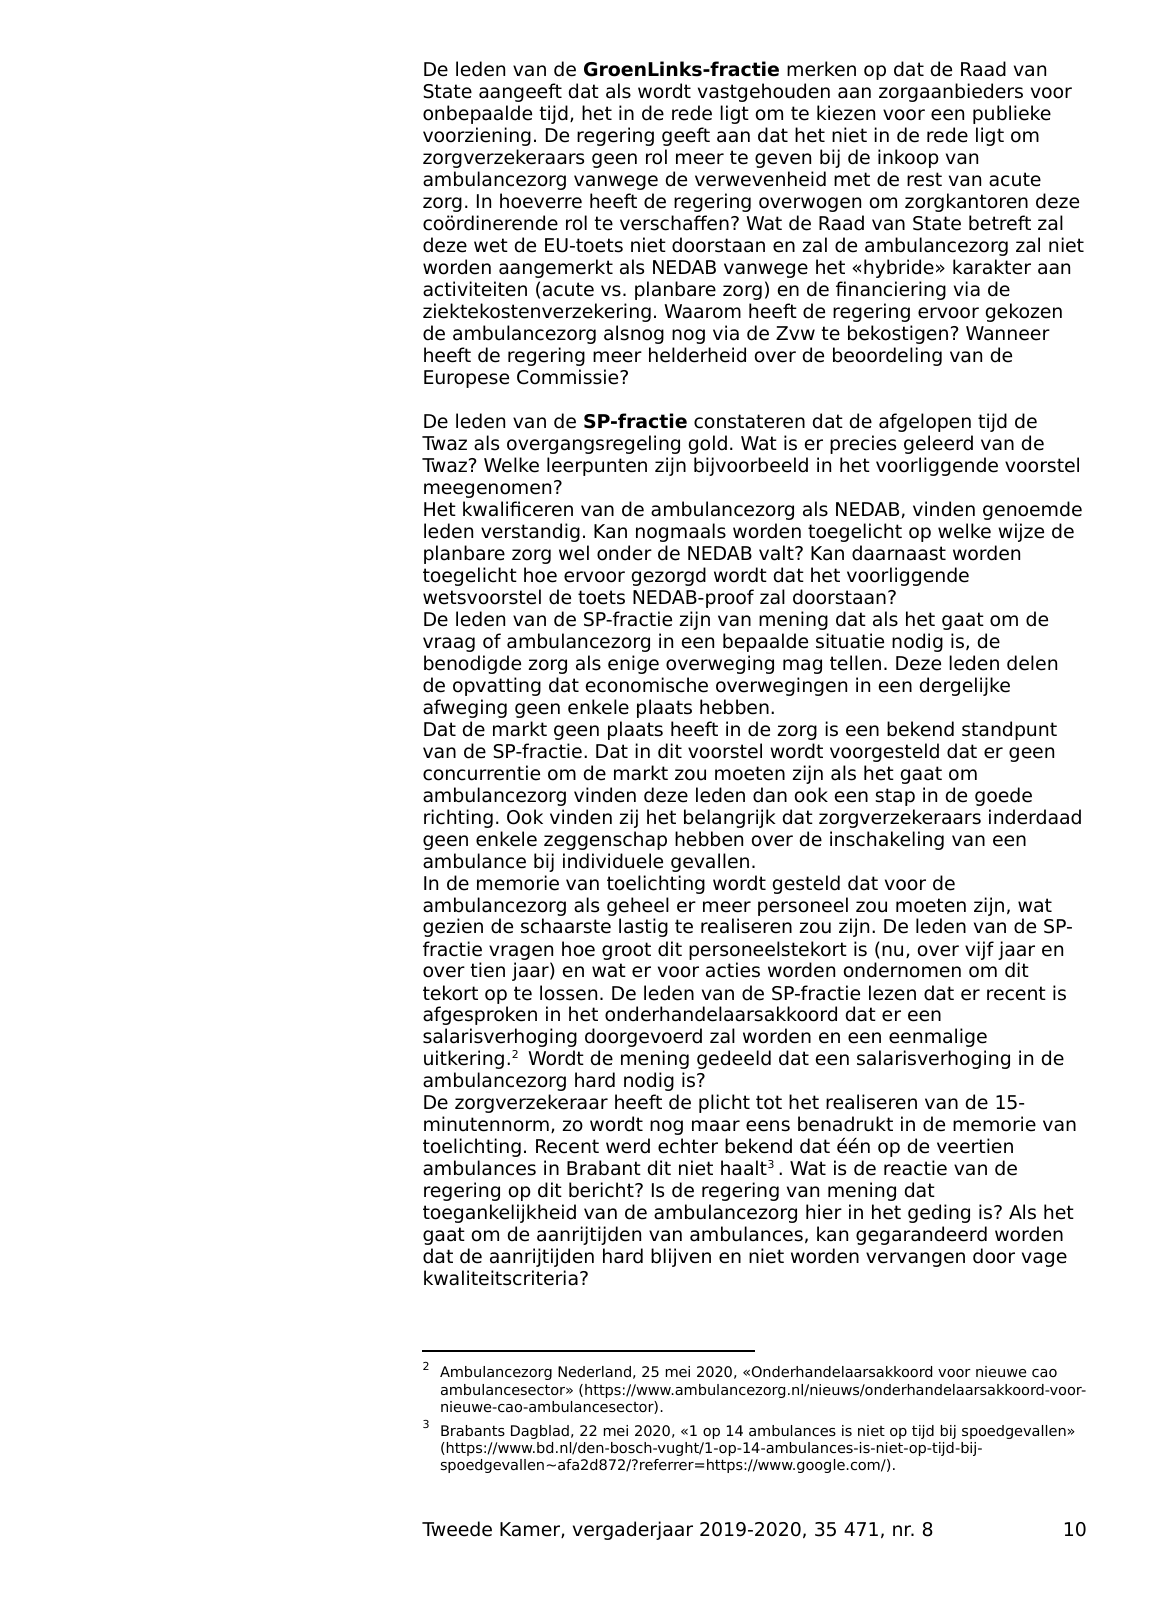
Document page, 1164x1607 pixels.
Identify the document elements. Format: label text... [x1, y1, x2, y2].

text Ambulancezorg Nederland, 25 mei 2020, «Onderhandelaarsakkoord voor nieuwe cao ambulancesector» (https://www.ambulancezorg.nl/nieuws/onderhandelaarsakkoord-voor-nieuwe-cao-ambulancesector). [422, 1360, 1087, 1416]
text De leden van de SP-fractie constateren dat de afgelopen tijd de Twaz als overgangsregeling gold. Wat is er precies geleerd van de Twaz? Welke leerpunten zijn bijvoorbeeld in het voorliggende voorstel meegenomen? [422, 411, 1087, 499]
text In de memorie van toelichting wordt gesteld dat voor de ambulancezorg als geheel er meer personeel zou moeten zijn, wat gezien de schaarste lastig te realiseren zou zijn. De leden van de SP-fractie vragen hoe groot dit personeelstekort is (nu, over vijf jaar en over tien jaar) en wat er voor acties worden ondernomen om dit tekort op te lossen. De leden van de SP-fractie lezen dat er recent is afgesproken in het onderhandelaarsakkoord dat er een salarisverhoging doorgevoerd zal worden en een eenmalige uitkering. Wordt de mening gedeeld dat een salarisverhoging in de ambulancezorg hard nodig is? [422, 872, 1087, 1092]
text Het kwalificeren van de ambulancezorg als NEDAB, vinden genoemde leden verstandig. Kan nogmaals worden toegelicht op welke wijze de planbare zorg wel onder de NEDAB valt? Kan daarnaast worden toegelicht hoe ervoor gezorgd wordt dat het voorliggende wetsvoorstel de toets NEDAB-proof zal doorstaan? [422, 499, 1087, 609]
text De leden van de GroenLinks-fractie merken op dat de Raad van State aangeeft dat als wordt vastgehouden aan zorgaanbieders voor onbepaalde tijd, het in de rede ligt om te kiezen voor een publieke voorziening. De regering geeft aan dat het niet in de rede ligt om zorgverzekeraars geen rol meer te geven bij de inkoop van ambulancezorg vanwege de verwevenheid met de rest van acute zorg. In hoeverre heeft de regering overwogen om zorgkantoren deze coördinerende rol te verschaffen? Wat de Raad van State betreft zal deze wet de EU-toets niet doorstaan en zal de ambulancezorg zal niet worden aangemerkt als NEDAB vanwege het «hybride» karakter aan activiteiten (acute vs. planbare zorg) en de financiering via de ziektekostenverzekering. Waarom heeft de regering ervoor gekozen de ambulancezorg alsnog nog via de Zvw te bekostigen? Wanneer heeft de regering meer helderheid over de beoordeling van de Europese Commissie? [422, 59, 1087, 389]
text Dat de markt geen plaats heeft in de zorg is een bekend standpunt van de SP-fractie. Dat in dit voorstel wordt voorgesteld dat er geen concurrentie om de markt zou moeten zijn als het gaat om ambulancezorg vinden deze leden dan ook een stap in de goede richting. Ook vinden zij het belangrijk dat zorgverzekeraars inderdaad geen enkele zeggenschap hebben over de inschakeling van een ambulance bij individuele gevallen. [422, 719, 1087, 872]
text Brabants Dagblad, 22 mei 2020, «1 op 14 ambulances is niet op tijd bij spoedgevallen» (https://www.bd.nl/den-bosch-vught/1-op-14-ambulances-is-niet-op-tijd-bij-spoedgevallen~afa2d872/?referrer=https://www.google.com/). [422, 1418, 1087, 1474]
text De zorgverzekeraar heeft de plicht tot het realiseren van de 15-minutennorm, zo wordt nog maar eens benadrukt in de memorie van toelichting. Recent werd echter bekend dat één op de veertien ambulances in Brabant dit niet haalt. Wat is de reactie van de regering op dit bericht? Is de regering van mening dat toegankelijkheid van de ambulancezorg hier in het geding is? Als het gaat om de aanrijtijden van ambulances, kan gegarandeerd worden dat de aanrijtijden hard blijven en niet worden vervangen door vage kwaliteitscriteria? [422, 1092, 1087, 1290]
text De leden van de SP-fractie zijn van mening dat als het gaat om de vraag of ambulancezorg in een bepaalde situatie nodig is, de benodigde zorg als enige overweging mag tellen. Deze leden delen de opvatting dat economische overwegingen in een dergelijke afweging geen enkele plaats hebben. [422, 609, 1087, 719]
